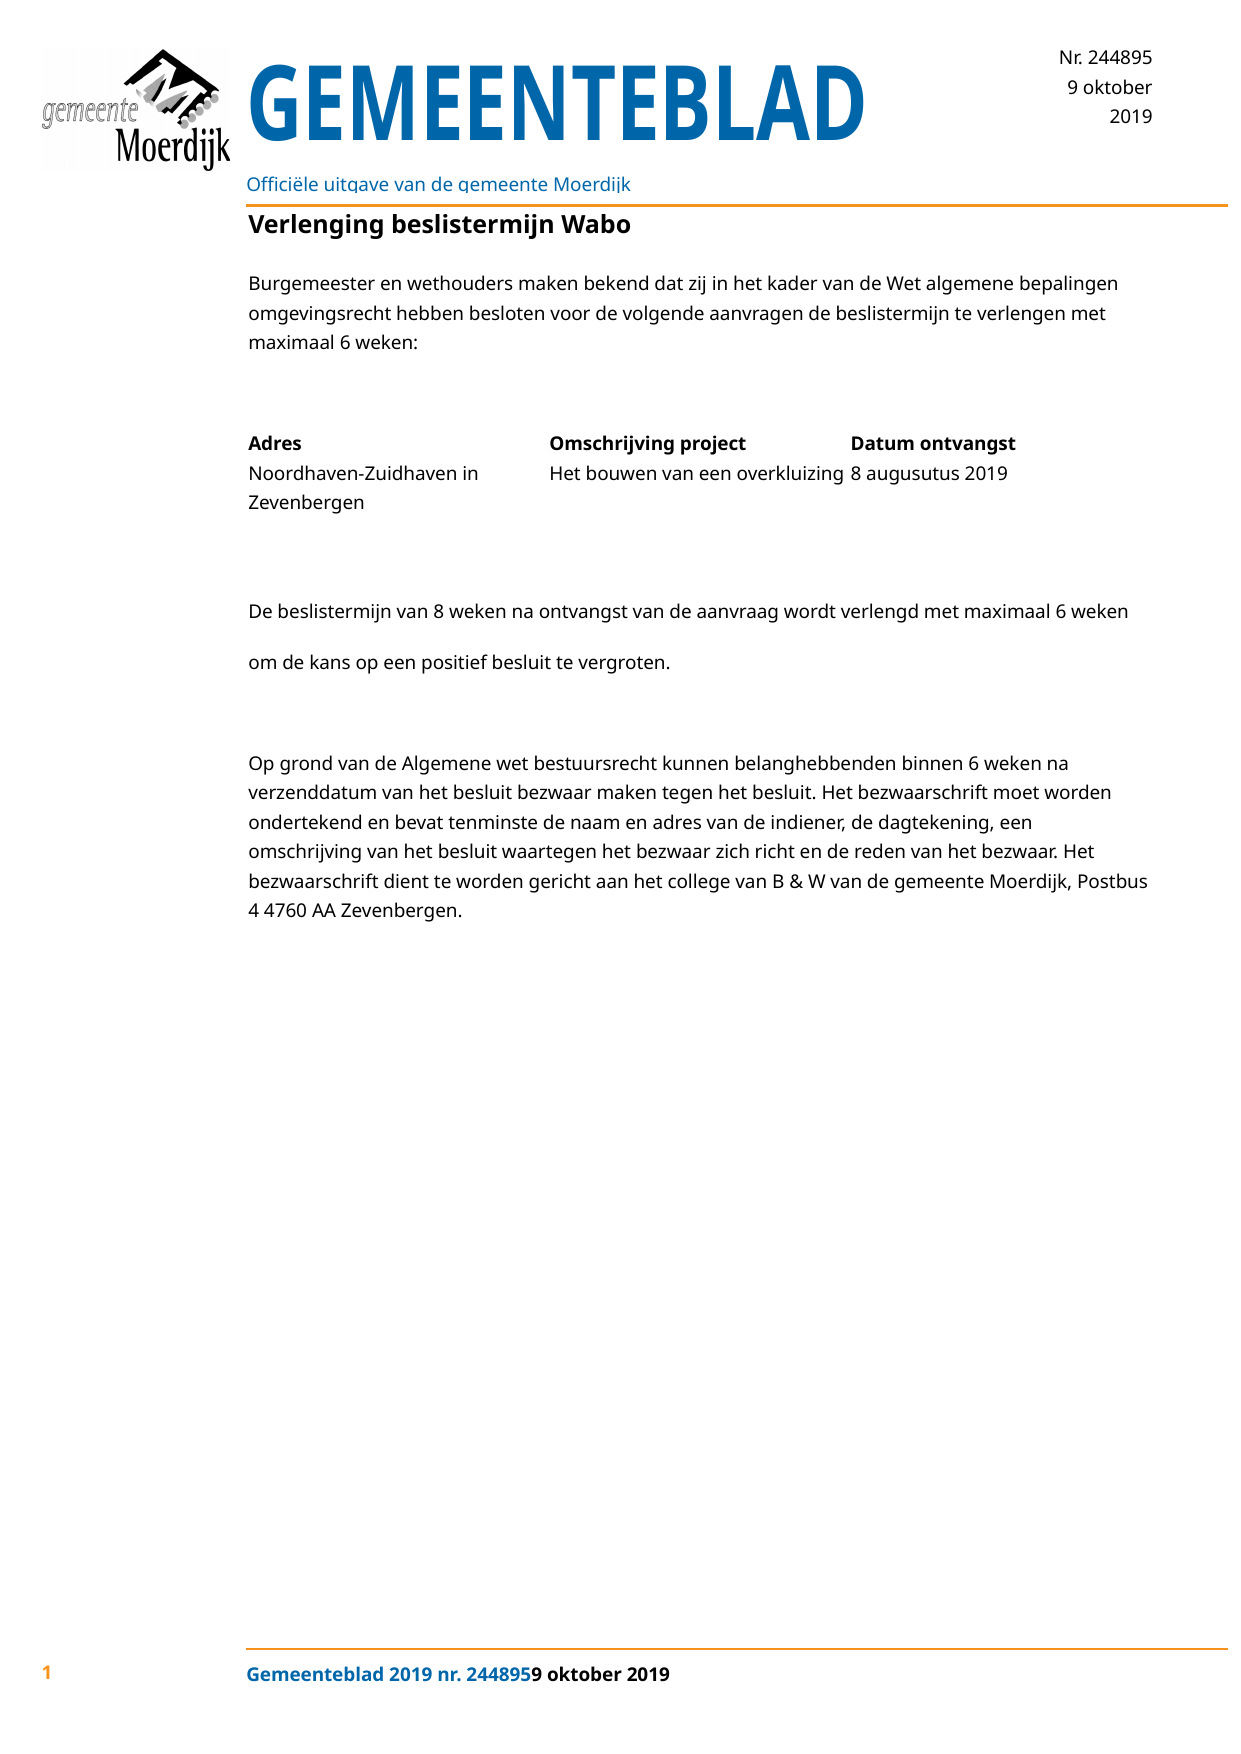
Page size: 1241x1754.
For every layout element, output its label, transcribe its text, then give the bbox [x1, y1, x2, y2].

text Op grond van de Algemene wet bestuursrecht kunnen belanghebbenden binnen 6 weken na verzenddatum van het besluit bezwaar maken tegen het besluit. Het bezwaarschrift moet worden ondertekend en bevat tenminste de naam en adres van de indiener, de dagtekening, een omschrijving van het besluit waartegen het bezwaar zich richt en de reden van het bezwaar. Het bezwaarschrift dient te worden gericht aan het college van B & W van de gemeente Moerdijk, Postbus 4 4760 AA Zevenbergen. [248, 750, 1152, 923]
table_header Datum ontvangst 8 augusutus 2019 [850, 430, 1152, 545]
table_header Adres Noordhaven-Zuidhaven in Zevenbergen [248, 430, 549, 545]
table_header Omschrijving project Het bouwen van een overkluizing [549, 430, 850, 545]
picture [41, 47, 231, 172]
text De beslistermijn van 8 weken na ontvangst van de aanvraag wordt verlengd met maximaal 6 weken [248, 598, 1152, 624]
text Burgemeester en wethouders maken bekend dat zij in het kader van de Wet algemene bepalingen omgevingsrecht hebben besloten voor de volgende aanvragen de beslistermijn te verlengen met maximaal 6 weken: [248, 270, 1152, 355]
text Verlenging beslistermijn Wabo [248, 207, 1152, 241]
text om de kans op een positief besluit te vergroten. [248, 649, 1152, 675]
